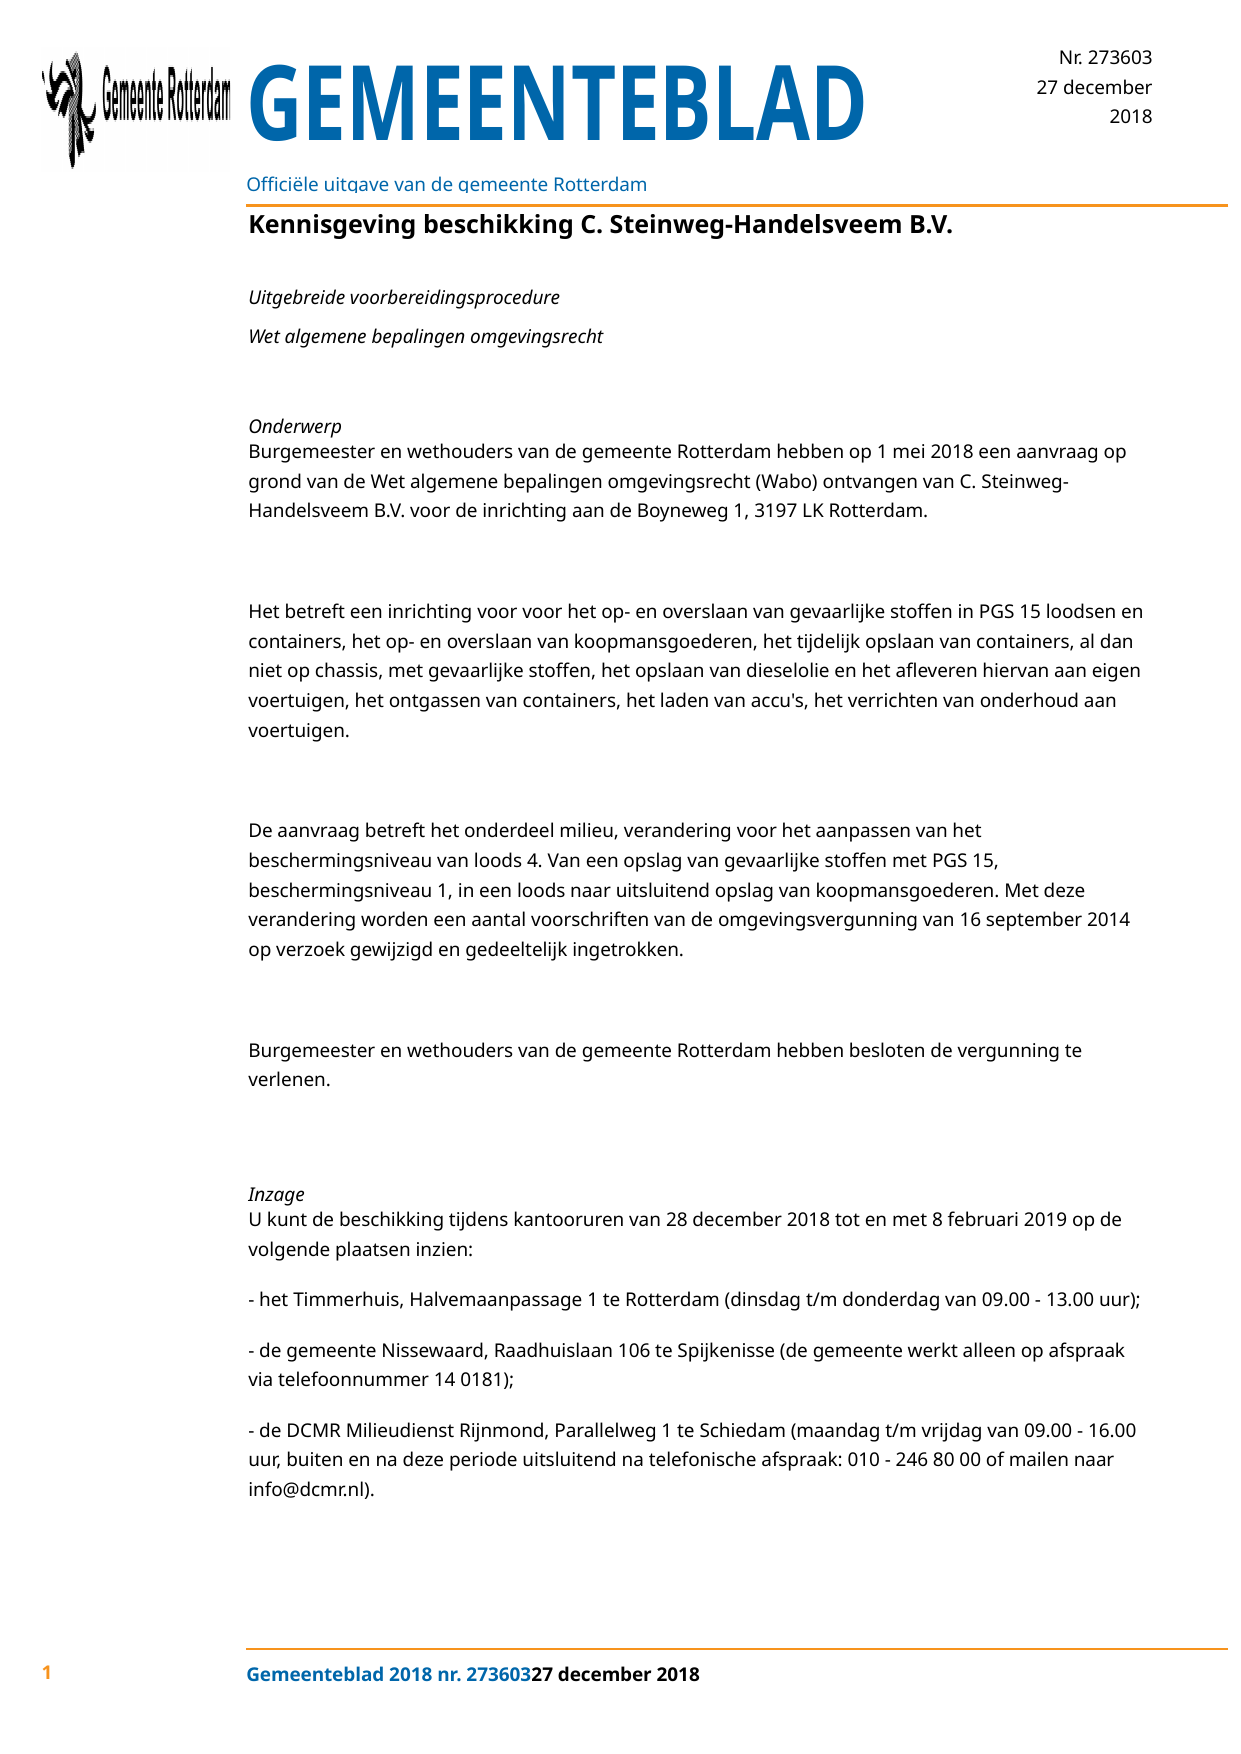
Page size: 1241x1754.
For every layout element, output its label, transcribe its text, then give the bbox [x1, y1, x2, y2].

text Uitgebreide voorbereidingsprocedure [248, 284, 1152, 309]
text - het Timmerhuis, Halvemaanpassage 1 te Rotterdam (dinsdag t/m donderdag van 09.00 - 13.00 uur); [248, 1287, 1152, 1312]
text U kunt de beschikking tijdens kantooruren van 28 december 2018 tot en met 8 februari 2019 op de volgende plaatsen inzien: [248, 1207, 1152, 1262]
text Inzage [248, 1181, 1152, 1207]
text Wet algemene bepalingen omgevingsrecht [248, 323, 1152, 349]
text - de DCMR Milieudienst Rijnmond, Parallelweg 1 te Schiedam (maandag t/m vrijdag van 09.00 - 16.00 uur, buiten en na deze periode uitsluitend na telefonische afspraak: 010 - 246 80 00 of mailen naar info@dcmr.nl). [248, 1417, 1152, 1502]
text De aanvraag betreft het onderdeel milieu, verandering voor het aanpassen van het beschermingsniveau van loods 4. Van een opslag van gevaarlijke stoffen met PGS 15, beschermingsniveau 1, in een loods naar uitsluitend opslag van koopmansgoederen. Met deze verandering worden een aantal voorschriften van de omgevingsvergunning van 16 september 2014 op verzoek gewijzigd en gedeeltelijk ingetrokken. [248, 818, 1152, 962]
text Burgemeester en wethouders van de gemeente Rotterdam hebben op 1 mei 2018 een aanvraag op grond van de Wet algemene bepalingen omgevingsrecht (Wabo) ontvangen van C. Steinweg-Handelsveem B.V. voor de inrichting aan de Boyneweg 1, 3197 LK Rotterdam. [248, 438, 1152, 523]
text Onderwerp [248, 413, 1152, 438]
text Kennisgeving beschikking C. Steinweg-Handelsveem B.V. [248, 207, 1152, 241]
picture [41, 47, 231, 172]
text Het betreft een inrichting voor voor het op- en overslaan van gevaarlijke stoffen in PGS 15 loodsen en containers, het op- en overslaan van koopmansgoederen, het tijdelijk opslaan van containers, al dan niet op chassis, met gevaarlijke stoffen, het opslaan van dieselolie en het afleveren hiervan aan eigen voertuigen, het ontgassen van containers, het laden van accu's, het verrichten van onderhoud aan voertuigen. [248, 598, 1152, 743]
text - de gemeente Nissewaard, Raadhuislaan 106 te Spijkenisse (de gemeente werkt alleen op afspraak via telefoonnummer 14 0181); [248, 1337, 1152, 1392]
text Burgemeester en wethouders van de gemeente Rotterdam hebben besloten de vergunning te verlenen. [248, 1037, 1152, 1092]
